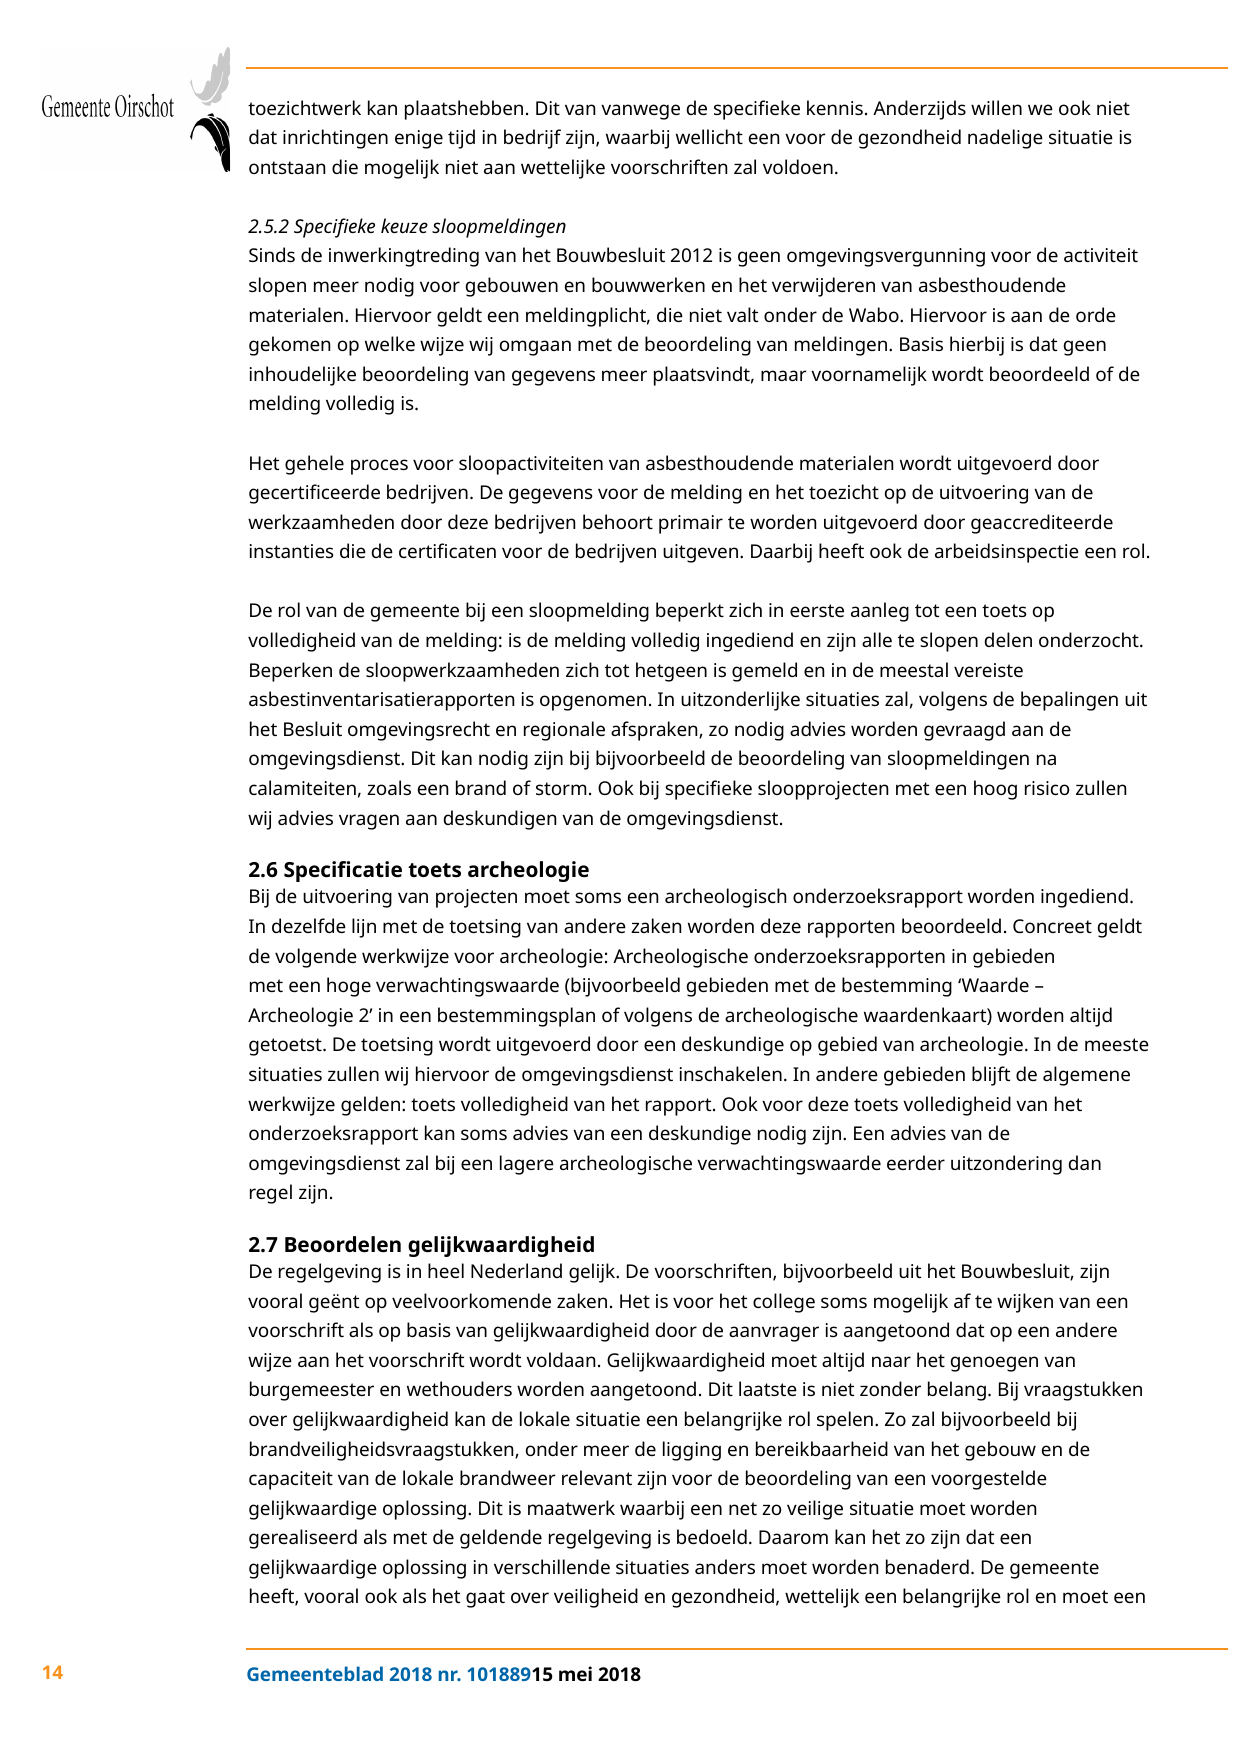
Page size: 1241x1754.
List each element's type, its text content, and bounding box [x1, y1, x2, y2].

text toezichtwerk kan plaatshebben. Dit van vanwege de specifieke kennis. Anderzijds willen we ook niet dat inrichtingen enige tijd in bedrijf zijn, waarbij wellicht een voor de gezondheid nadelige situatie is ontstaan die mogelijk niet aan wettelijke voorschriften zal voldoen. [248, 95, 1152, 180]
picture [41, 47, 231, 172]
text Bij de uitvoering van projecten moet soms een archeologisch onderzoeksrapport worden ingediend. In dezelfde lijn met de toetsing van andere zaken worden deze rapporten beoordeeld. Concreet geldt de volgende werkwijze voor archeologie: Archeologische onderzoeksrapporten in gebieden [248, 884, 1152, 968]
text met een hoge verwachtingswaarde (bijvoorbeeld gebieden met de bestemming ‘Waarde – Archeologie 2’ in een bestemmingsplan of volgens de archeologische waardenkaart) worden altijd getoetst. De toetsing wordt uitgevoerd door een deskundige op gebied van archeologie. In de meeste situaties zullen wij hiervoor de omgevingsdienst inschakelen. In andere gebieden blijft de algemene werkwijze gelden: toets volledigheid van het rapport. Ook voor deze toets volledigheid van het onderzoeksrapport kan soms advies van een deskundige nodig zijn. Een advies van de omgevingsdienst zal bij een lagere archeologische verwachtingswaarde eerder uitzondering dan regel zijn. [248, 972, 1152, 1205]
text Het gehele proces voor sloopactiviteiten van asbesthoudende materialen wordt uitgevoerd door gecertificeerde bedrijven. De gegevens voor de melding en het toezicht op de uitvoering van de werkzaamheden door deze bedrijven behoort primair te worden uitgevoerd door geaccrediteerde instanties die de certificaten voor de bedrijven uitgeven. Daarbij heeft ook de arbeidsinspectie een rol. [248, 450, 1152, 564]
text De regelgeving is in heel Nederland gelijk. De voorschriften, bijvoorbeeld uit het Bouwbesluit, zijn vooral geënt op veelvoorkomende zaken. Het is voor het college soms mogelijk af te wijken van een voorschrift als op basis van gelijkwaardigheid door de aanvrager is aangetoond dat op een andere wijze aan het voorschrift wordt voldaan. Gelijkwaardigheid moet altijd naar het genoegen van burgemeester en wethouders worden aangetoond. Dit laatste is niet zonder belang. Bij vraagstukken over gelijkwaardigheid kan de lokale situatie een belangrijke rol spelen. Zo zal bijvoorbeeld bij brandveiligheidsvraagstukken, onder meer de ligging en bereikbaarheid van het gebouw en de capaciteit van de lokale brandweer relevant zijn voor de beoordeling van een voorgestelde gelijkwaardige oplossing. Dit is maatwerk waarbij een net zo veilige situatie moet worden gerealiseerd als met de geldende regelgeving is bedoeld. Daarom kan het zo zijn dat een gelijkwaardige oplossing in verschillende situaties anders moet worden benaderd. De gemeente heeft, vooral ook als het gaat over veiligheid en gezondheid, wettelijk een belangrijke rol en moet een [248, 1258, 1152, 1609]
text 2.6 Specificatie toets archeologie [248, 855, 1152, 884]
text Sinds de inwerkingtreding van het Bouwbesluit 2012 is geen omgevingsvergunning voor de activiteit slopen meer nodig voor gebouwen en bouwwerken en het verwijderen van asbesthoudende materialen. Hiervoor geldt een meldingplicht, die niet valt onder de Wabo. Hiervoor is aan de orde gekomen op welke wijze wij omgaan met de beoordeling van meldingen. Basis hierbij is dat geen inhoudelijke beoordeling van gegevens meer plaatsvindt, maar voornamelijk wordt beoordeeld of de melding volledig is. [248, 243, 1152, 416]
text 2.5.2 Specifieke keuze sloopmeldingen [248, 213, 1152, 239]
text 2.7 Beoordelen gelijkwaardigheid [248, 1230, 1152, 1258]
text De rol van de gemeente bij een sloopmelding beperkt zich in eerste aanleg tot een toets op volledigheid van de melding: is de melding volledig ingediend en zijn alle te slopen delen onderzocht. Beperken de sloopwerkzaamheden zich tot hetgeen is gemeld en in de meestal vereiste asbestinventarisatierapporten is opgenomen. In uitzonderlijke situaties zal, volgens de bepalingen uit het Besluit omgevingsrecht en regionale afspraken, zo nodig advies worden gevraagd aan de omgevingsdienst. Dit kan nodig zijn bij bijvoorbeeld de beoordeling van sloopmeldingen na calamiteiten, zoals een brand of storm. Ook bij specifieke sloopprojecten met een hoog risico zullen wij advies vragen aan deskundigen van de omgevingsdienst. [248, 598, 1152, 831]
